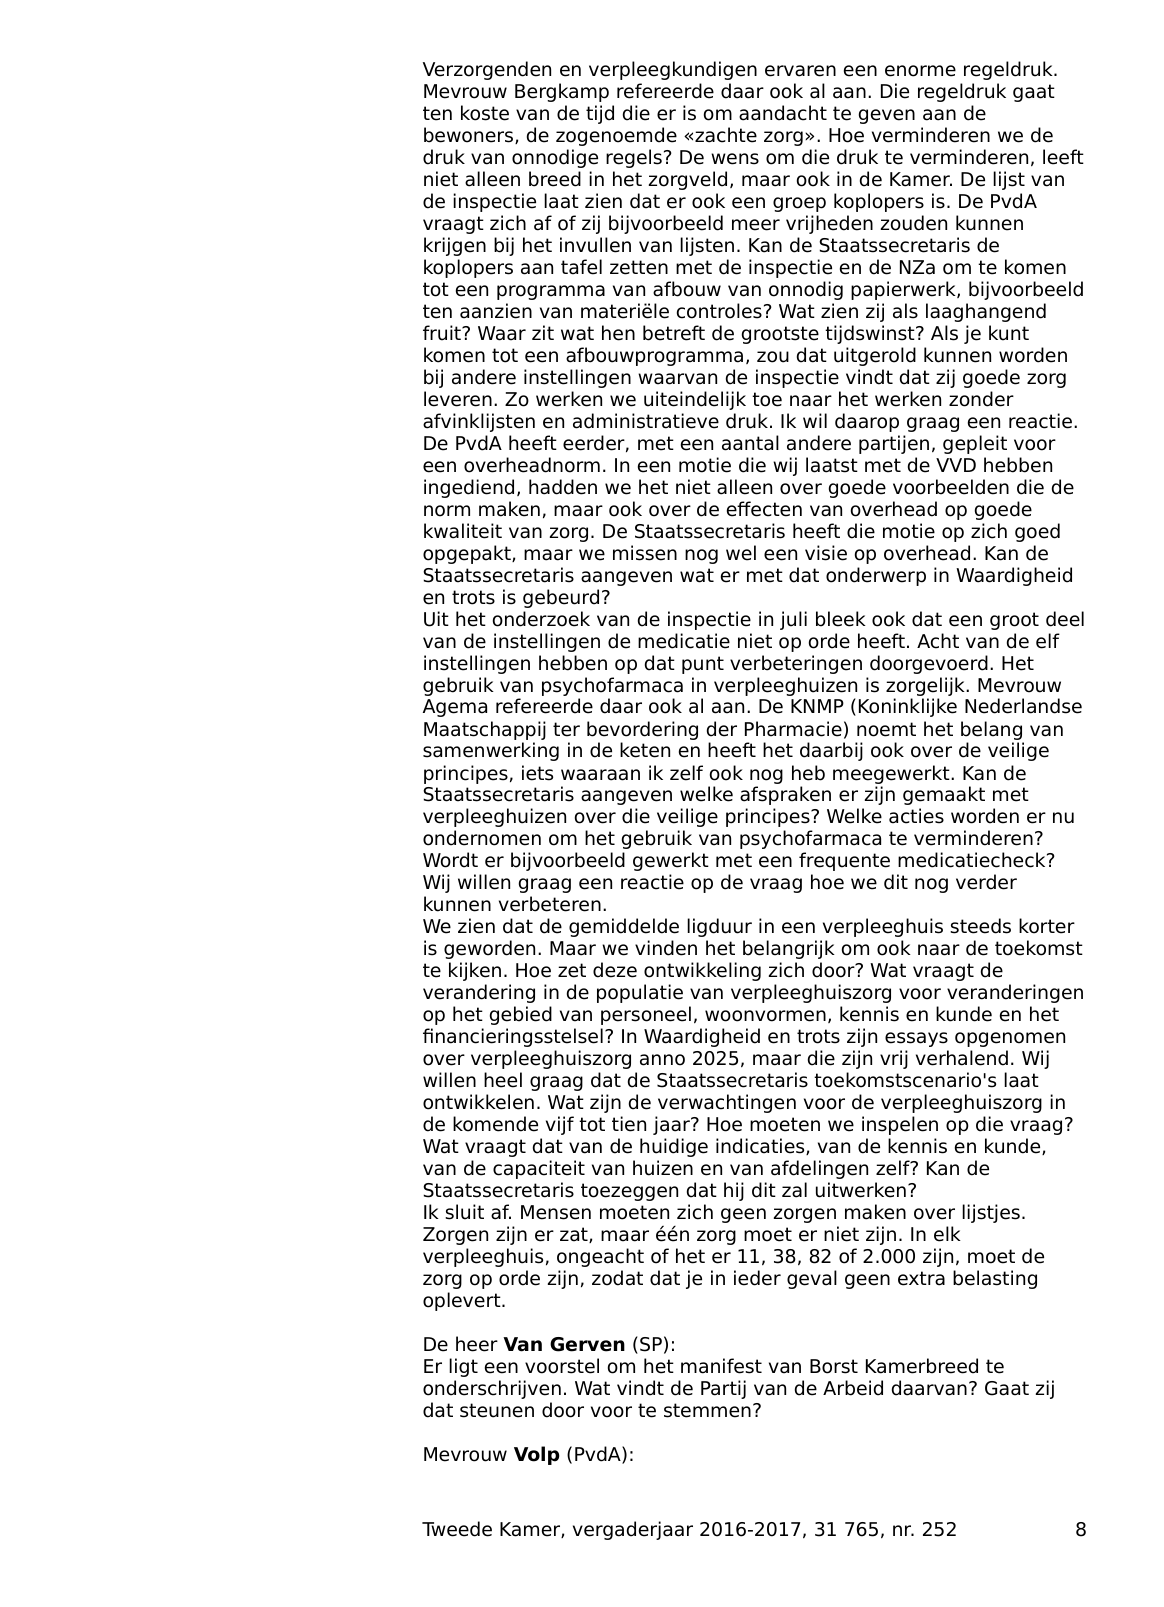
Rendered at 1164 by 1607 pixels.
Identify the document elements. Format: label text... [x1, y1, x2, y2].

text Uit het onderzoek van de inspectie in juli bleek ook dat een groot deel van de instellingen de medicatie niet op orde heeft. Acht van de elf instellingen hebben op dat punt verbeteringen doorgevoerd. Het gebruik van psychofarmaca in verpleeghuizen is zorgelijk. Mevrouw Agema refereerde daar ook al aan. De KNMP (Koninklijke Nederlandse Maatschappij ter bevordering der Pharmacie) noemt het belang van samenwerking in de keten en heeft het daarbij ook over de veilige principes, iets waaraan ik zelf ook nog heb meegewerkt. Kan de Staatssecretaris aangeven welke afspraken er zijn gemaakt met verpleeghuizen over die veilige principes? Welke acties worden er nu ondernomen om het gebruik van psychofarmaca te verminderen? Wordt er bijvoorbeeld gewerkt met een frequente medicatiecheck? Wij willen graag een reactie op de vraag hoe we dit nog verder kunnen verbeteren. [422, 608, 1087, 916]
text De PvdA heeft eerder, met een aantal andere partijen, gepleit voor een overheadnorm. In een motie die wij laatst met de VVD hebben ingediend, hadden we het niet alleen over goede voorbeelden die de norm maken, maar ook over de effecten van overhead op goede kwaliteit van zorg. De Staatssecretaris heeft die motie op zich goed opgepakt, maar we missen nog wel een visie op overhead. Kan de Staatssecretaris aangeven wat er met dat onderwerp in Waardigheid en trots is gebeurd? [422, 433, 1087, 608]
text Mevrouw Volp (PvdA): [422, 1444, 1087, 1466]
text De heer Van Gerven (SP): [422, 1334, 1087, 1356]
text We zien dat de gemiddelde ligduur in een verpleeghuis steeds korter is geworden. Maar we vinden het belangrijk om ook naar de toekomst te kijken. Hoe zet deze ontwikkeling zich door? Wat vraagt de verandering in de populatie van verpleeghuiszorg voor veranderingen op het gebied van personeel, woonvormen, kennis en kunde en het financieringsstelsel? In Waardigheid en trots zijn essays opgenomen over verpleeghuiszorg anno 2025, maar die zijn vrij verhalend. Wij willen heel graag dat de Staatssecretaris toekomstscenario's laat ontwikkelen. Wat zijn de verwachtingen voor de verpleeghuiszorg in de komende vijf tot tien jaar? Hoe moeten we inspelen op die vraag? Wat vraagt dat van de huidige indicaties, van de kennis en kunde, van de capaciteit van huizen en van afdelingen zelf? Kan de Staatssecretaris toezeggen dat hij dit zal uitwerken? [422, 916, 1087, 1202]
text Ik sluit af. Mensen moeten zich geen zorgen maken over lijstjes. Zorgen zijn er zat, maar één zorg moet er niet zijn. In elk verpleeghuis, ongeacht of het er 11, 38, 82 of 2.000 zijn, moet de zorg op orde zijn, zodat dat je in ieder geval geen extra belasting oplevert. [422, 1202, 1087, 1312]
text Er ligt een voorstel om het manifest van Borst Kamerbreed te onderschrijven. Wat vindt de Partij van de Arbeid daarvan? Gaat zij dat steunen door voor te stemmen? [422, 1356, 1087, 1422]
text Verzorgenden en verpleegkundigen ervaren een enorme regeldruk. Mevrouw Bergkamp refereerde daar ook al aan. Die regeldruk gaat ten koste van de tijd die er is om aandacht te geven aan de bewoners, de zogenoemde «zachte zorg». Hoe verminderen we de druk van onnodige regels? De wens om die druk te verminderen, leeft niet alleen breed in het zorgveld, maar ook in de Kamer. De lijst van de inspectie laat zien dat er ook een groep koplopers is. De PvdA vraagt zich af of zij bijvoorbeeld meer vrijheden zouden kunnen krijgen bij het invullen van lijsten. Kan de Staatssecretaris de koplopers aan tafel zetten met de inspectie en de NZa om te komen tot een programma van afbouw van onnodig papierwerk, bijvoorbeeld ten aanzien van materiële controles? Wat zien zij als laaghangend fruit? Waar zit wat hen betreft de grootste tijdswinst? Als je kunt komen tot een afbouwprogramma, zou dat uitgerold kunnen worden bij andere instellingen waarvan de inspectie vindt dat zij goede zorg leveren. Zo werken we uiteindelijk toe naar het werken zonder afvinklijsten en administratieve druk. Ik wil daarop graag een reactie. [422, 59, 1087, 433]
